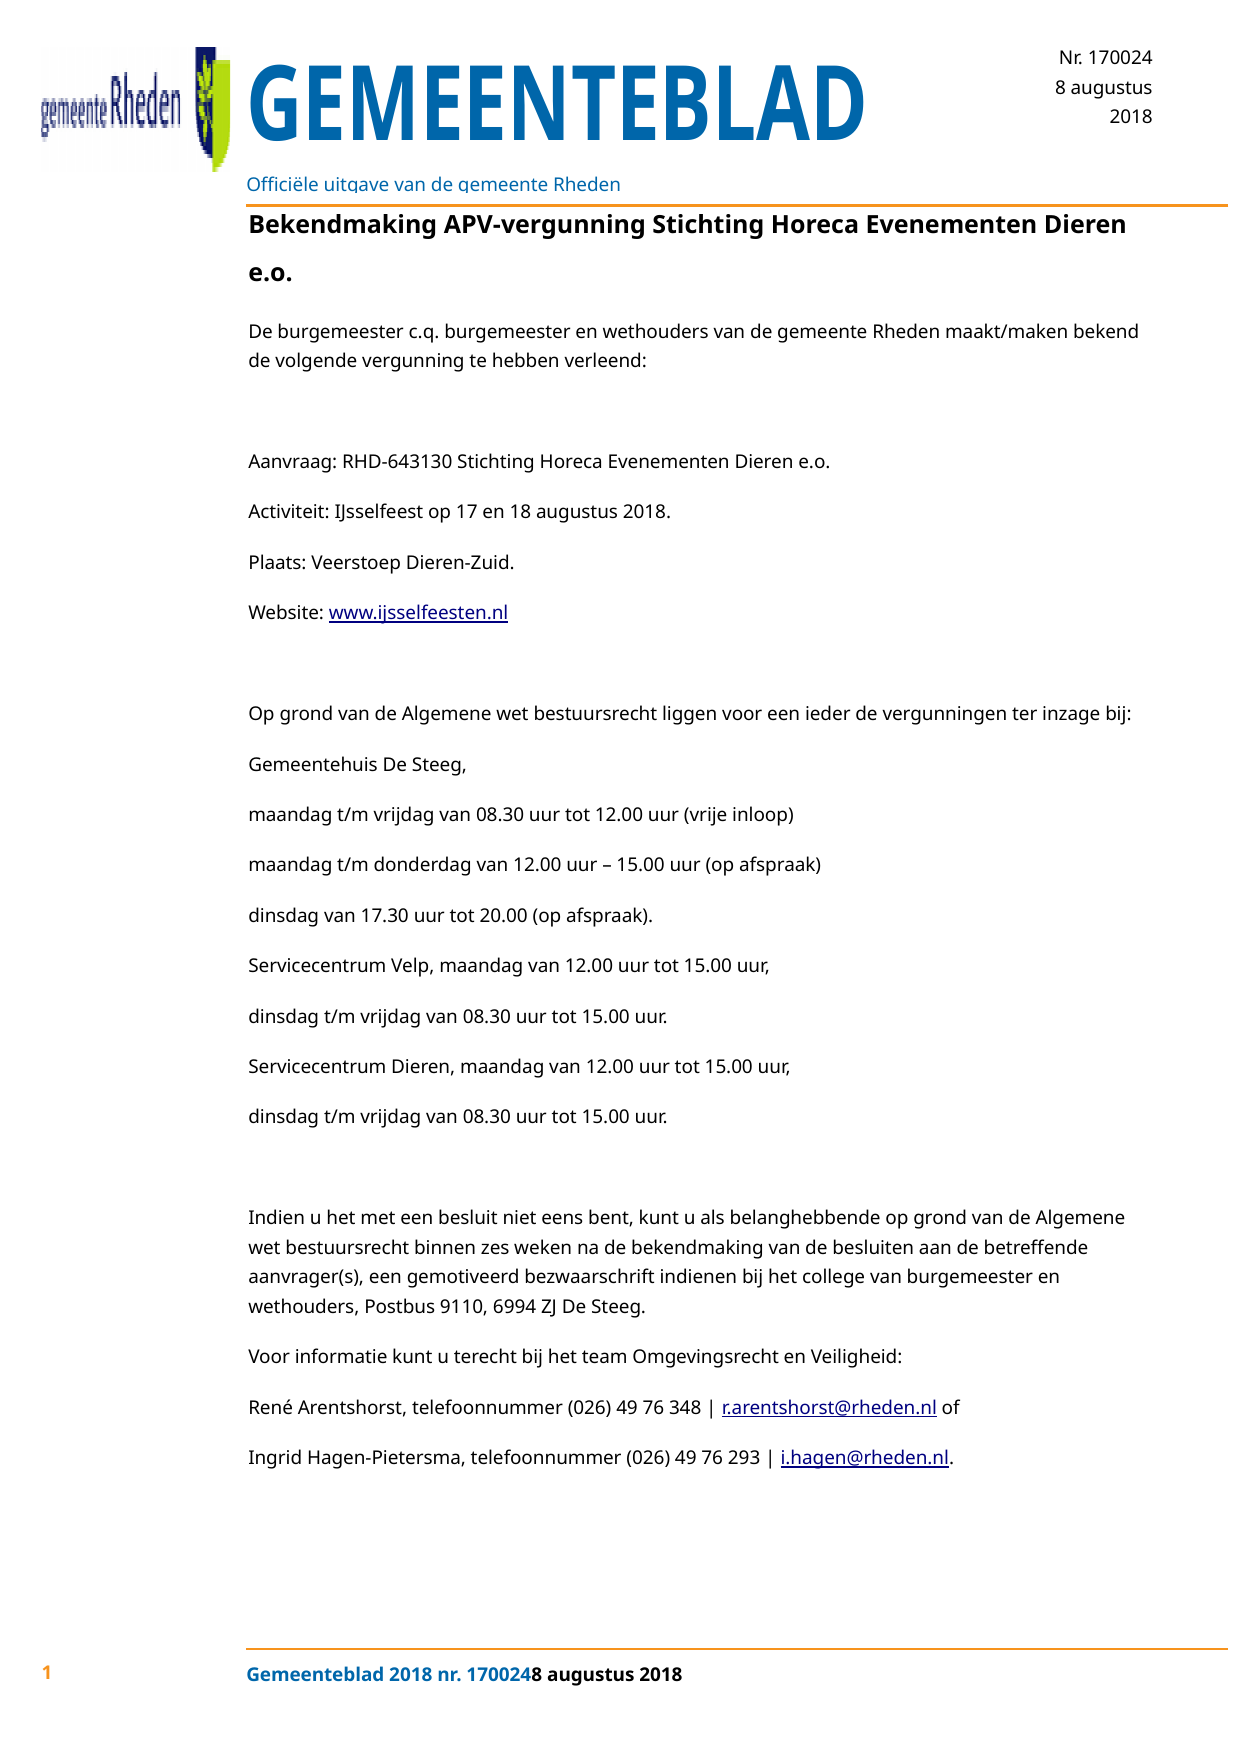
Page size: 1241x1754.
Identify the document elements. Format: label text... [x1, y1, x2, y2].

text dinsdag t/m vrijdag van 08.30 uur tot 15.00 uur. [248, 1003, 1152, 1029]
text Voor informatie kunt u terecht bij het team Omgevingsrecht en Veiligheid: [248, 1344, 1152, 1369]
text Bekendmaking APV-vergunning Stichting Horeca Evenementen Dieren e.o. [248, 207, 1152, 288]
text Ingrid Hagen-Pietersma, telefoonnummer (026) 49 76 293 | i.hagen@rheden.nl. [248, 1444, 1152, 1470]
text Gemeentehuis De Steeg, [248, 751, 1152, 777]
text dinsdag van 17.30 uur tot 20.00 (op afspraak). [248, 902, 1152, 928]
text dinsdag t/m vrijdag van 08.30 uur tot 15.00 uur. [248, 1104, 1152, 1129]
text Servicecentrum Dieren, maandag van 12.00 uur tot 15.00 uur, [248, 1053, 1152, 1079]
text Website: www.ijsselfeesten.nl [248, 599, 1152, 625]
text De burgemeester c.q. burgemeester en wethouders van de gemeente Rheden maakt/maken bekend de volgende vergunning te hebben verleend: [248, 318, 1152, 373]
text maandag t/m donderdag van 12.00 uur – 15.00 uur (op afspraak) [248, 852, 1152, 877]
text René Arentshorst, telefoonnummer (026) 49 76 348 | r.arentshorst@rheden.nl of [248, 1394, 1152, 1420]
text Plaats: Veerstoep Dieren-Zuid. [248, 549, 1152, 575]
text Indien u het met een besluit niet eens bent, kunt u als belanghebbende op grond van de Algemene wet bestuursrecht binnen zes weken na de bekendmaking van de besluiten aan de betreffende aanvrager(s), een gemotiveerd bezwaarschrift indienen bij het college van burgemeester en wethouders, Postbus 9110, 6994 ZJ De Steeg. [248, 1204, 1152, 1319]
text Servicecentrum Velp, maandag van 12.00 uur tot 15.00 uur, [248, 952, 1152, 978]
text Aanvraag: RHD-643130 Stichting Horeca Evenementen Dieren e.o. [248, 448, 1152, 474]
text Activiteit: IJsselfeest op 17 en 18 augustus 2018. [248, 499, 1152, 524]
text maandag t/m vrijdag van 08.30 uur tot 12.00 uur (vrije inloop) [248, 801, 1152, 827]
picture [41, 47, 231, 172]
text Op grond van de Algemene wet bestuursrecht liggen voor een ieder de vergunningen ter inzage bij: [248, 700, 1152, 726]
